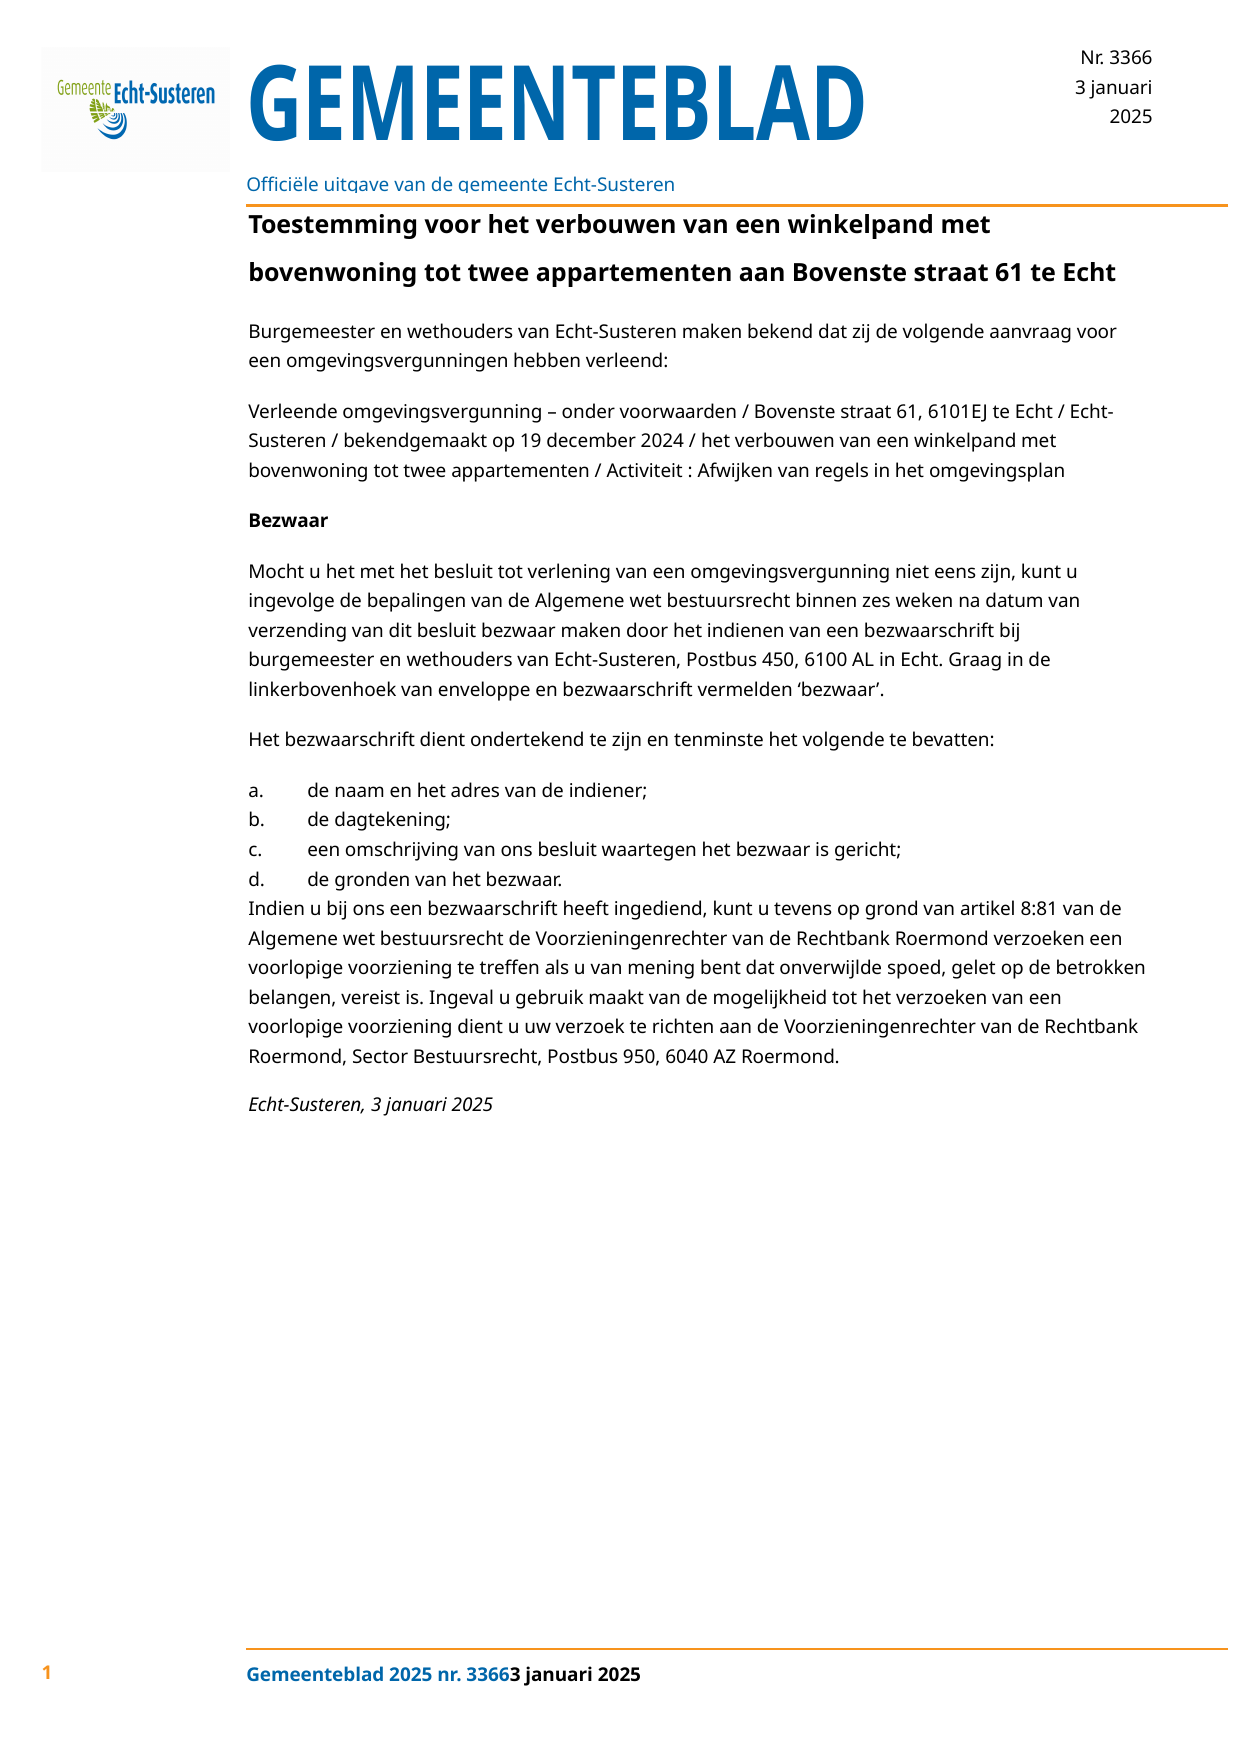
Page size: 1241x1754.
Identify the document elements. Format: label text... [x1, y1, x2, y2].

text Burgemeester en wethouders van Echt-Susteren maken bekend dat zij de volgende aanvraag voor een omgevingsvergunningen hebben verleend: [248, 318, 1152, 373]
list de naam en het adres van de indiener; [248, 777, 1152, 803]
text Bezwaar [248, 507, 1152, 533]
list een omschrijving van ons besluit waartegen het bezwaar is gericht; [248, 836, 1152, 862]
text Indien u bij ons een bezwaarschrift heeft ingediend, kunt u tevens op grond van artikel 8:81 van de Algemene wet bestuursrecht de Voorzieningenrechter van de Rechtbank Roermond verzoeken een voorlopige voorziening te treffen als u van mening bent dat onverwijlde spoed, gelet op de betrokken belangen, vereist is. Ingeval u gebruik maakt van de mogelijkheid tot het verzoeken van een voorlopige voorziening dient u uw verzoek te richten aan de Voorzieningenrechter van de Rechtbank Roermond, Sector Bestuursrecht, Postbus 950, 6040 AZ Roermond. [248, 895, 1152, 1069]
text Echt-Susteren, 3 januari 2025 [248, 1091, 1152, 1117]
text Verleende omgevingsvergunning – onder voorwaarden / Bovenste straat 61, 6101EJ te Echt / Echt-Susteren / bekendgemaakt op 19 december 2024 / het verbouwen van een winkelpand met bovenwoning tot twee appartementen / Activiteit : Afwijken van regels in het omgevingsplan [248, 398, 1152, 483]
list de gronden van het bezwaar. [248, 866, 1152, 892]
text Het bezwaarschrift dient ondertekend te zijn en tenminste het volgende te bevatten: [248, 727, 1152, 752]
text Toestemming voor het verbouwen van een winkelpand met bovenwoning tot twee appartementen aan Bovenste straat 61 te Echt [248, 207, 1152, 288]
picture [41, 47, 231, 172]
text Mocht u het met het besluit tot verlening van een omgevingsvergunning niet eens zijn, kunt u ingevolge de bepalingen van de Algemene wet bestuursrecht binnen zes weken na datum van verzending van dit besluit bezwaar maken door het indienen van een bezwaarschrift bij burgemeester en wethouders van Echt-Susteren, Postbus 450, 6100 AL in Echt. Graag in de linkerbovenhoek van enveloppe en bezwaarschrift vermelden ‘bezwaar’. [248, 558, 1152, 702]
list de dagtekening; [248, 807, 1152, 832]
